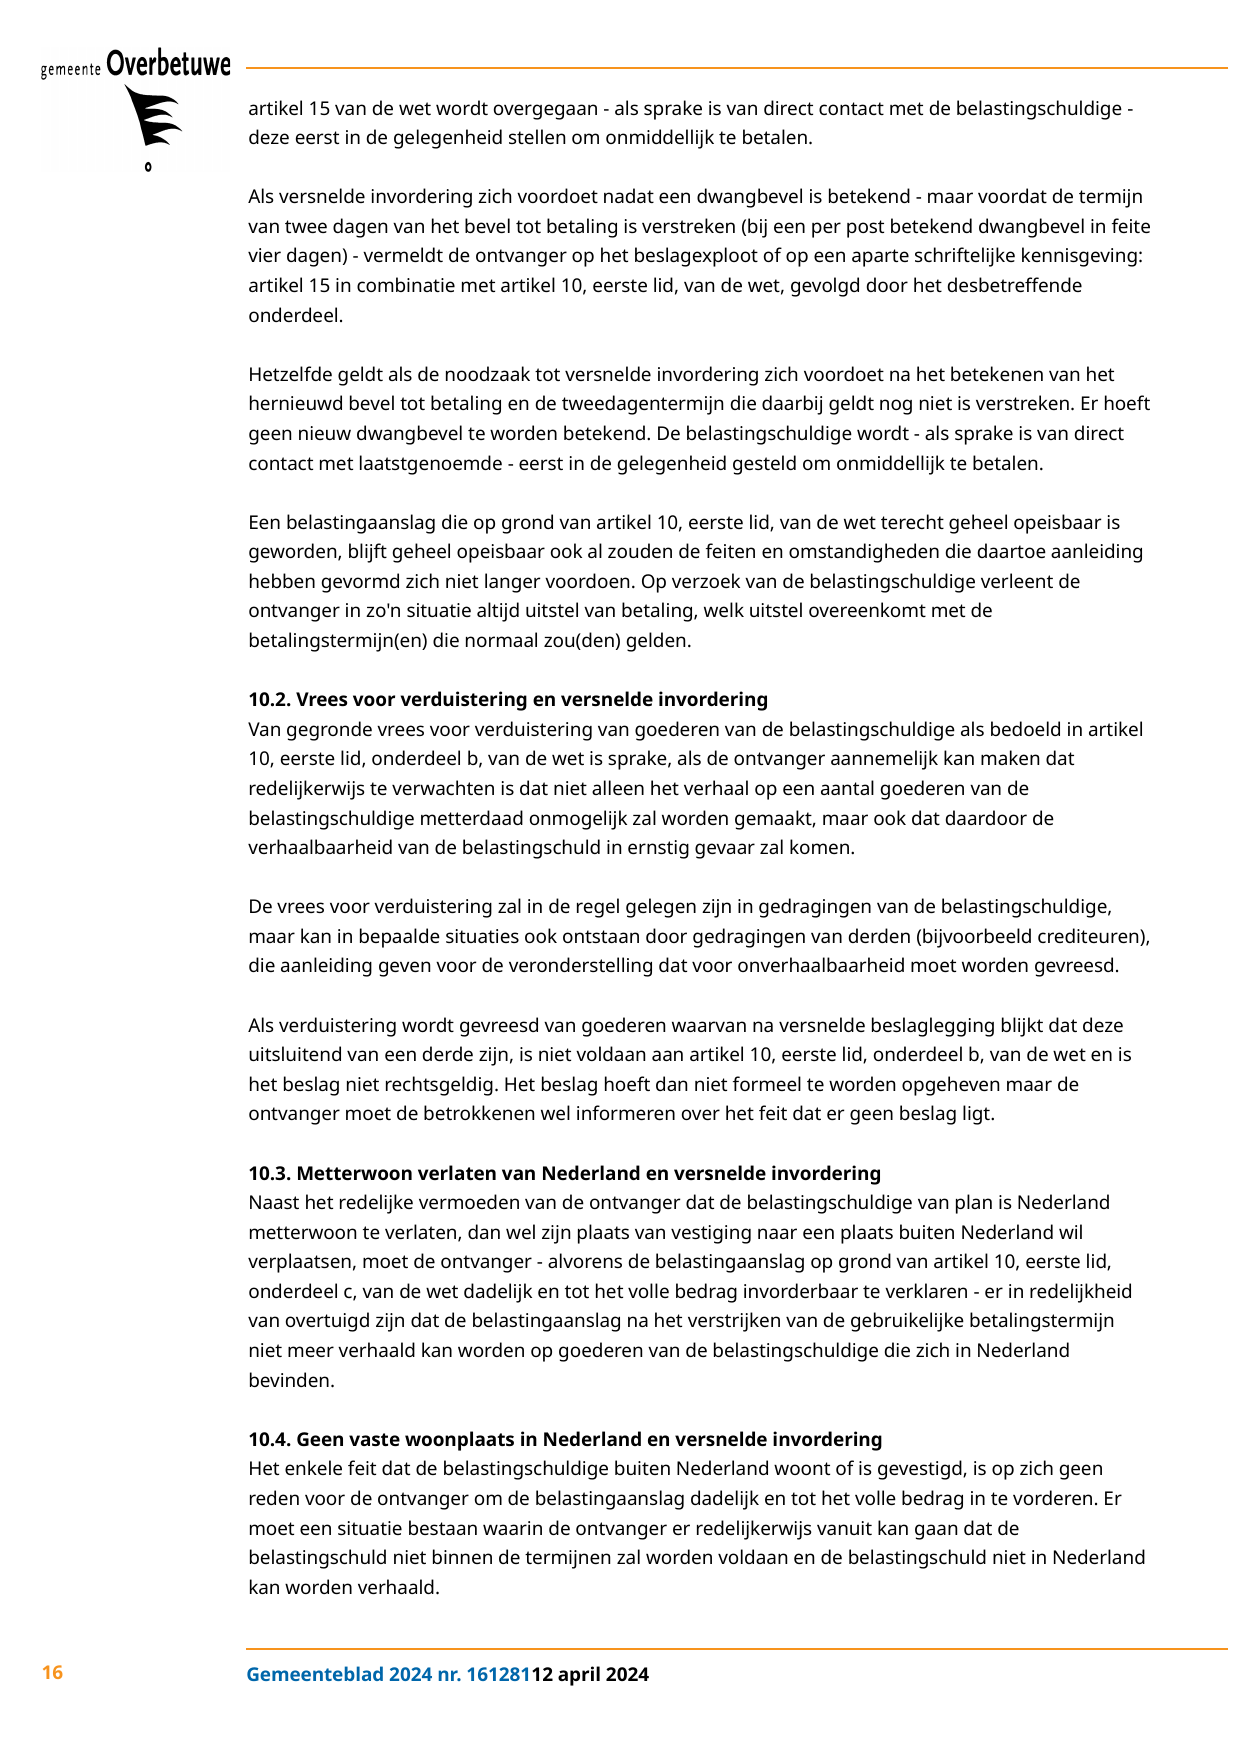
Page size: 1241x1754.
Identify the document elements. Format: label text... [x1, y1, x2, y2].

text 10.3. Metterwoon verlaten van Nederland en versnelde invordering [248, 1160, 1152, 1186]
text Hetzelfde geldt als de noodzaak tot versnelde invordering zich voordoet na het betekenen van het hernieuwd bevel tot betaling en de tweedagentermijn die daarbij geldt nog niet is verstreken. Er hoeft geen nieuw dwangbevel te worden betekend. De belastingschuldige wordt - als sprake is van direct contact met laatstgenoemde - eerst in de gelegenheid gesteld om onmiddellijk te betalen. [248, 361, 1152, 476]
text Naast het redelijke vermoeden van de ontvanger dat de belastingschuldige van plan is Nederland metterwoon te verlaten, dan wel zijn plaats van vestiging naar een plaats buiten Nederland wil verplaatsen, moet de ontvanger - alvorens de belastingaanslag op grond van artikel 10, eerste lid, onderdeel c, van de wet dadelijk en tot het volle bedrag invorderbaar te verklaren - er in redelijkheid van overtuigd zijn dat de belastingaanslag na het verstrijken van de gebruikelijke betalingstermijn niet meer verhaald kan worden op goederen van de belastingschuldige die zich in Nederland bevinden. [248, 1189, 1152, 1393]
picture [41, 47, 231, 172]
text artikel 15 van de wet wordt overgegaan - als sprake is van direct contact met de belastingschuldige - deze eerst in de gelegenheid stellen om onmiddellijk te betalen. [248, 95, 1152, 150]
text De vrees voor verduistering zal in de regel gelegen zijn in gedragingen van de belastingschuldige, maar kan in bepaalde situaties ook ontstaan door gedragingen van derden (bijvoorbeeld crediteuren), die aanleiding geven voor de veronderstelling dat voor onverhaalbaarheid moet worden gevreesd. [248, 893, 1152, 978]
text 10.2. Vrees voor verduistering en versnelde invordering [248, 686, 1152, 712]
text Het enkele feit dat de belastingschuldige buiten Nederland woont of is gevestigd, is op zich geen reden voor de ontvanger om de belastingaanslag dadelijk en tot het volle bedrag in te vorderen. Er moet een situatie bestaan waarin de ontvanger er redelijkerwijs vanuit kan gaan dat de belastingschuld niet binnen de termijnen zal worden voldaan en de belastingschuld niet in Nederland kan worden verhaald. [248, 1456, 1152, 1600]
text Als verduistering wordt gevreesd van goederen waarvan na versnelde beslaglegging blijkt dat deze uitsluitend van een derde zijn, is niet voldaan aan artikel 10, eerste lid, onderdeel b, van de wet en is het beslag niet rechtsgeldig. Het beslag hoeft dan niet formeel te worden opgeheven maar de ontvanger moet de betrokkenen wel informeren over het feit dat er geen beslag ligt. [248, 1012, 1152, 1126]
text 10.4. Geen vaste woonplaats in Nederland en versnelde invordering [248, 1426, 1152, 1452]
text Een belastingaanslag die op grond van artikel 10, eerste lid, van de wet terecht geheel opeisbaar is geworden, blijft geheel opeisbaar ook al zouden de feiten en omstandigheden die daartoe aanleiding hebben gevormd zich niet langer voordoen. Op verzoek van de belastingschuldige verleent de ontvanger in zo'n situatie altijd uitstel van betaling, welk uitstel overeenkomt met de betalingstermijn(en) die normaal zou(den) gelden. [248, 509, 1152, 653]
text Als versnelde invordering zich voordoet nadat een dwangbevel is betekend - maar voordat de termijn van twee dagen van het bevel tot betaling is verstreken (bij een per post betekend dwangbevel in feite vier dagen) - vermeldt de ontvanger op het beslagexploot of op een aparte schriftelijke kennisgeving: artikel 15 in combinatie met artikel 10, eerste lid, van de wet, gevolgd door het desbetreffende onderdeel. [248, 183, 1152, 328]
text Van gegronde vrees voor verduistering van goederen van de belastingschuldige als bedoeld in artikel 10, eerste lid, onderdeel b, van de wet is sprake, als de ontvanger aannemelijk kan maken dat redelijkerwijs te verwachten is dat niet alleen het verhaal op een aantal goederen van de belastingschuldige metterdaad onmogelijk zal worden gemaakt, maar ook dat daardoor de verhaalbaarheid van de belastingschuld in ernstig gevaar zal komen. [248, 716, 1152, 860]
